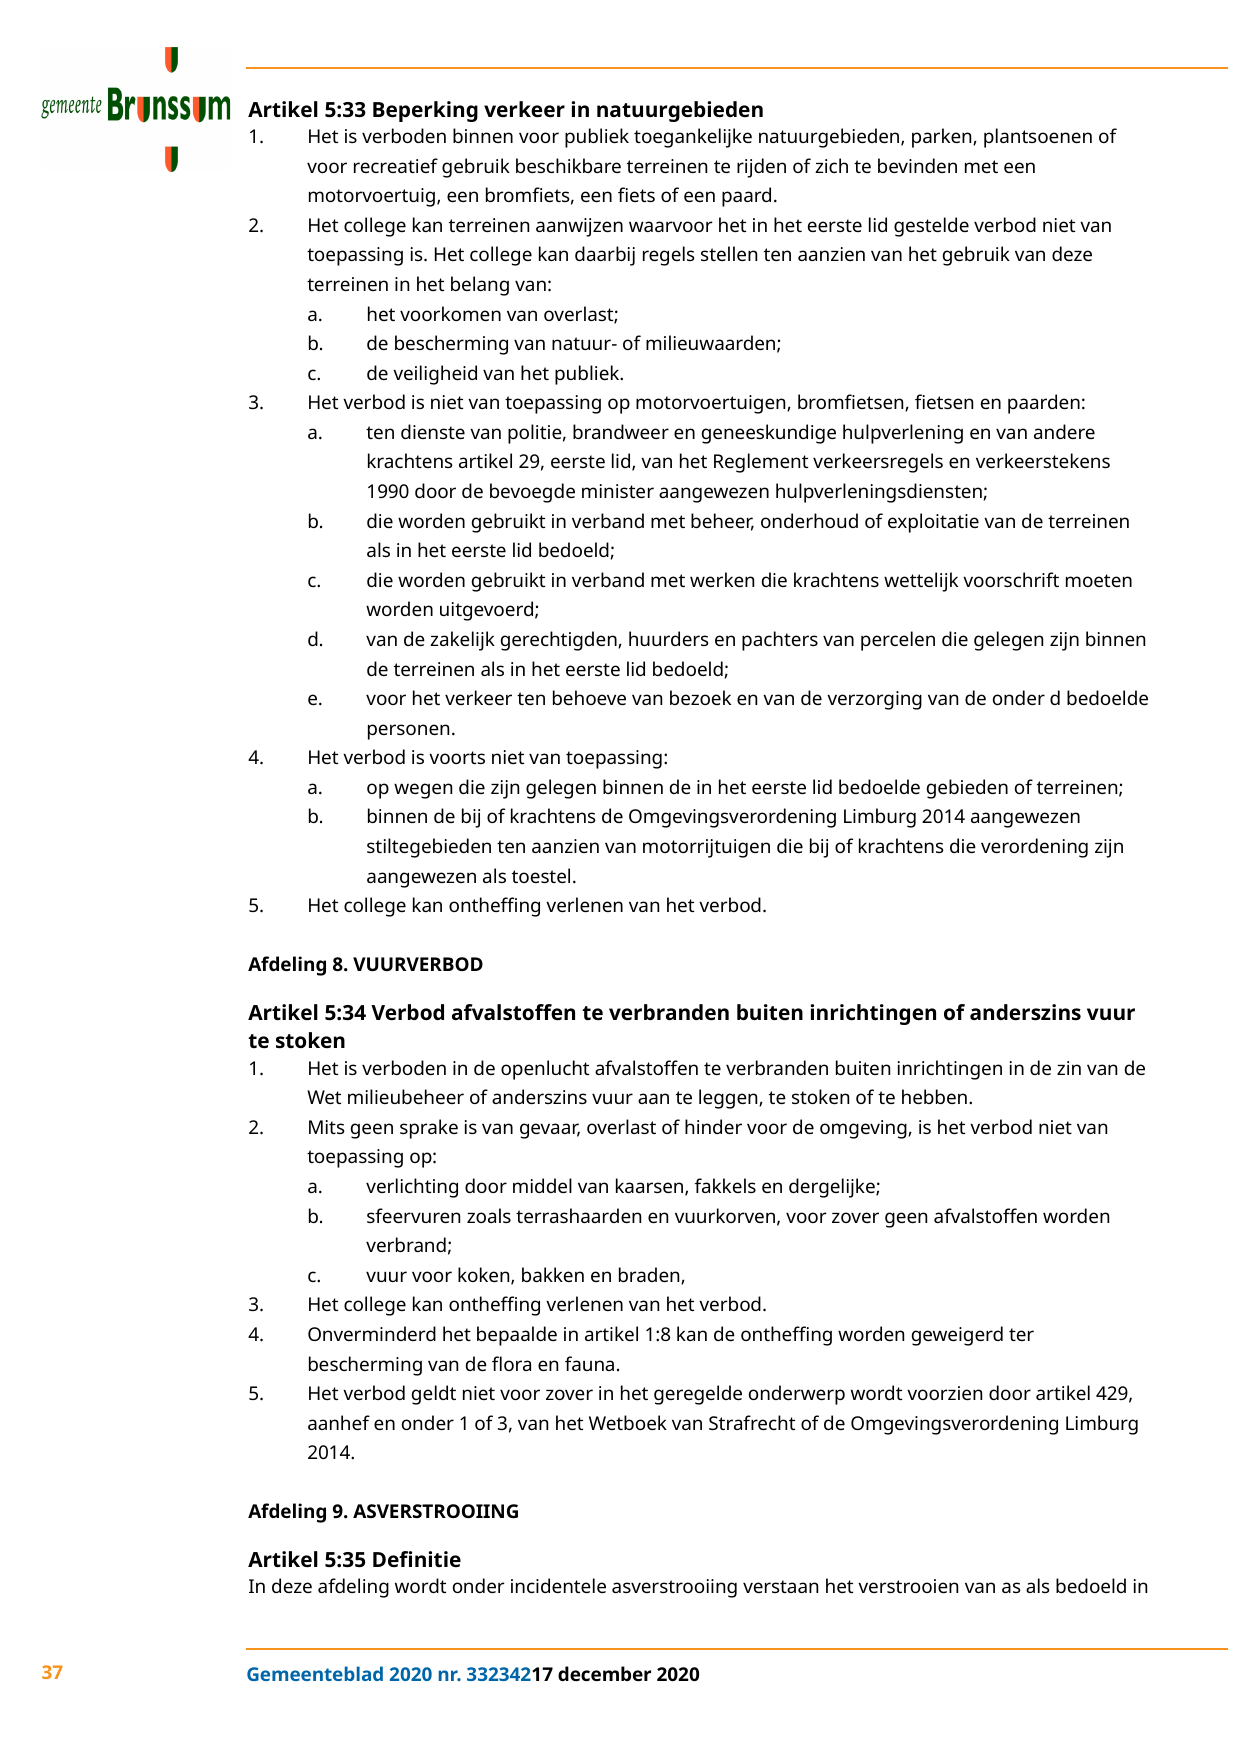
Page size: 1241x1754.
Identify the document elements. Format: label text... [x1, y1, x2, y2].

list Het college kan terreinen aanwijzen waarvoor het in het eerste lid gestelde verbod niet van toepassing is. Het college kan daarbij regels stellen ten aanzien van het gebruik van deze terreinen in het belang van: [248, 212, 1152, 297]
list Mits geen sprake is van gevaar, overlast of hinder voor de omgeving, is het verbod niet van toepassing op: [248, 1114, 1152, 1169]
list die worden gebruikt in verband met beheer, onderhoud of exploitatie van de terreinen als in het eerste lid bedoeld; [307, 508, 1152, 563]
text Artikel 5:33 Beperking verkeer in natuurgebieden [248, 95, 1152, 123]
list Het verbod is niet van toepassing op motorvoertuigen, bromfietsen, fietsen en paarden: [248, 389, 1152, 415]
text Artikel 5:35 Definitie [248, 1545, 1152, 1574]
list Het verbod geldt niet voor zover in het geregelde onderwerp wordt voorzien door artikel 429, aanhef en onder 1 of 3, van het Wetboek van Strafrecht of de Omgevingsverordening Limburg 2014. [248, 1380, 1152, 1465]
list verlichting door middel van kaarsen, fakkels en dergelijke; [307, 1173, 1152, 1199]
list ten dienste van politie, brandweer en geneeskundige hulpverlening en van andere krachtens artikel 29, eerste lid, van het Reglement verkeersregels en verkeerstekens 1990 door de bevoegde minister aangewezen hulpverleningsdiensten; [307, 419, 1152, 504]
list Het is verboden binnen voor publiek toegankelijke natuurgebieden, parken, plantsoenen of voor recreatief gebruik beschikbare terreinen te rijden of zich te bevinden met een motorvoertuig, een bromfiets, een fiets of een paard. [248, 123, 1152, 208]
list die worden gebruikt in verband met werken die krachtens wettelijk voorschrift moeten worden uitgevoerd; [307, 567, 1152, 622]
list de veiligheid van het publiek. [307, 360, 1152, 386]
list sfeervuren zoals terrashaarden en vuurkorven, voor zover geen afvalstoffen worden verbrand; [307, 1203, 1152, 1258]
list op wegen die zijn gelegen binnen de in het eerste lid bedoelde gebieden of terreinen; [307, 774, 1152, 800]
list Het is verboden in de openlucht afvalstoffen te verbranden buiten inrichtingen in de zin van de Wet milieubeheer of anderszins vuur aan te leggen, te stoken of te hebben. [248, 1055, 1152, 1110]
text Afdeling 8. VUURVERBOD [248, 952, 1152, 977]
list de bescherming van natuur- of milieuwaarden; [307, 330, 1152, 356]
list voor het verkeer ten behoeve van bezoek en van de verzorging van de onder d bedoelde personen. [307, 685, 1152, 741]
text Afdeling 9. ASVERSTROOIING [248, 1499, 1152, 1524]
list Het college kan ontheffing verlenen van het verbod. [248, 892, 1152, 918]
list Het college kan ontheffing verlenen van het verbod. [248, 1292, 1152, 1317]
list van de zakelijk gerechtigden, huurders en pachters van percelen die gelegen zijn binnen de terreinen als in het eerste lid bedoeld; [307, 626, 1152, 681]
list binnen de bij of krachtens de Omgevingsverordening Limburg 2014 aangewezen stiltegebieden ten aanzien van motorrijtuigen die bij of krachtens die verordening zijn aangewezen als toestel. [307, 804, 1152, 888]
picture [41, 47, 231, 172]
list Onverminderd het bepaalde in artikel 1:8 kan de ontheffing worden geweigerd ter bescherming van de flora en fauna. [248, 1321, 1152, 1377]
text In deze afdeling wordt onder incidentele asverstrooiing verstaan het verstrooien van as als bedoeld in [248, 1574, 1152, 1599]
list vuur voor koken, bakken en braden, [307, 1262, 1152, 1288]
list Het verbod is voorts niet van toepassing: [248, 744, 1152, 770]
text Artikel 5:34 Verbod afvalstoffen te verbranden buiten inrichtingen of anderszins vuur te stoken [248, 998, 1152, 1055]
list het voorkomen van overlast; [307, 301, 1152, 326]
